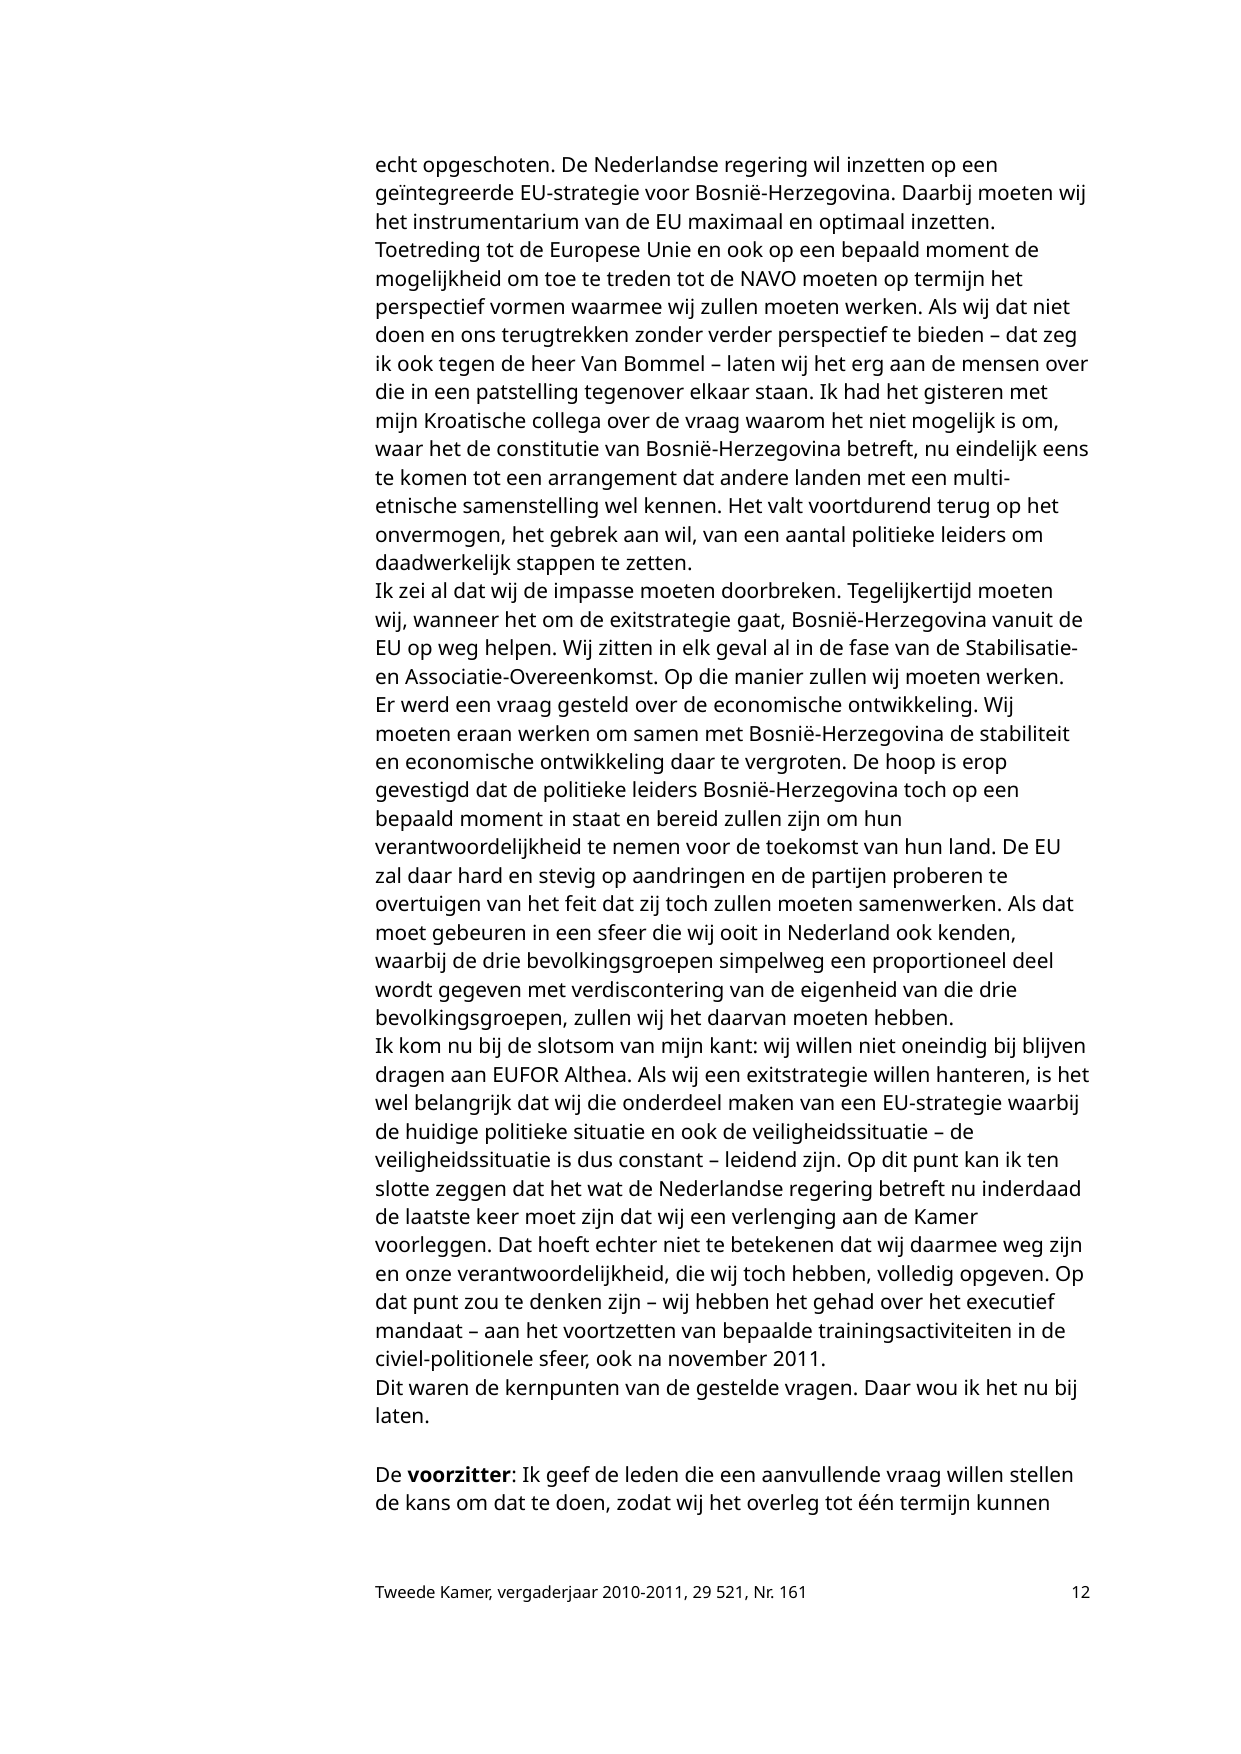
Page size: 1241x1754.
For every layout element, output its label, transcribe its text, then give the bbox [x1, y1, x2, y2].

text Ik zei al dat wij de impasse moeten doorbreken. Tegelijkertijd moeten wij, wanneer het om de exitstrategie gaat, Bosnië-Herzegovina vanuit de EU op weg helpen. Wij zitten in elk geval al in de fase van de Stabilisatie- en Associatie-Overeenkomst. Op die manier zullen wij moeten werken. Er werd een vraag gesteld over de economische ontwikkeling. Wij moeten eraan werken om samen met Bosnië-Herzegovina de stabiliteit en economische ontwikkeling daar te vergroten. De hoop is erop gevestigd dat de politieke leiders Bosnië-Herzegovina toch op een bepaald moment in staat en bereid zullen zijn om hun verantwoordelijkheid te nemen voor de toekomst van hun land. De EU zal daar hard en stevig op aandringen en de partijen proberen te overtuigen van het feit dat zij toch zullen moeten samenwerken. Als dat moet gebeuren in een sfeer die wij ooit in Nederland ook kenden, waarbij de drie bevolkingsgroepen simpelweg een proportioneel deel wordt gegeven met verdiscontering van de eigenheid van die drie bevolkingsgroepen, zullen wij het daarvan moeten hebben. [375, 577, 1090, 1032]
text echt opgeschoten. De Nederlandse regering wil inzetten op een geïntegreerde EU-strategie voor Bosnië-Herzegovina. Daarbij moeten wij het instrumentarium van de EU maximaal en optimaal inzetten. Toetreding tot de Europese Unie en ook op een bepaald moment de mogelijkheid om toe te treden tot de NAVO moeten op termijn het perspectief vormen waarmee wij zullen moeten werken. Als wij dat niet doen en ons terugtrekken zonder verder perspectief te bieden – dat zeg ik ook tegen de heer Van Bommel – laten wij het erg aan de mensen over die in een patstelling tegenover elkaar staan. Ik had het gisteren met mijn Kroatische collega over de vraag waarom het niet mogelijk is om, waar het de constitutie van Bosnië-Herzegovina betreft, nu eindelijk eens te komen tot een arrangement dat andere landen met een multi-etnische samenstelling wel kennen. Het valt voortdurend terug op het onvermogen, het gebrek aan wil, van een aantal politieke leiders om daadwerkelijk stappen te zetten. [375, 150, 1090, 577]
text De voorzitter: Ik geef de leden die een aanvullende vraag willen stellen de kans om dat te doen, zodat wij het overleg tot één termijn kunnen [375, 1460, 1090, 1517]
text Ik kom nu bij de slotsom van mijn kant: wij willen niet oneindig bij blijven dragen aan EUFOR Althea. Als wij een exitstrategie willen hanteren, is het wel belangrijk dat wij die onderdeel maken van een EU-strategie waarbij de huidige politieke situatie en ook de veiligheidssituatie – de veiligheidssituatie is dus constant – leidend zijn. Op dit punt kan ik ten slotte zeggen dat het wat de Nederlandse regering betreft nu inderdaad de laatste keer moet zijn dat wij een verlenging aan de Kamer voorleggen. Dat hoeft echter niet te betekenen dat wij daarmee weg zijn en onze verantwoordelijkheid, die wij toch hebben, volledig opgeven. Op dat punt zou te denken zijn – wij hebben het gehad over het executief mandaat – aan het voortzetten van bepaalde trainingsactiviteiten in de civiel-politionele sfeer, ook na november 2011. [375, 1032, 1090, 1373]
text Dit waren de kernpunten van de gestelde vragen. Daar wou ik het nu bij laten. [375, 1373, 1090, 1430]
